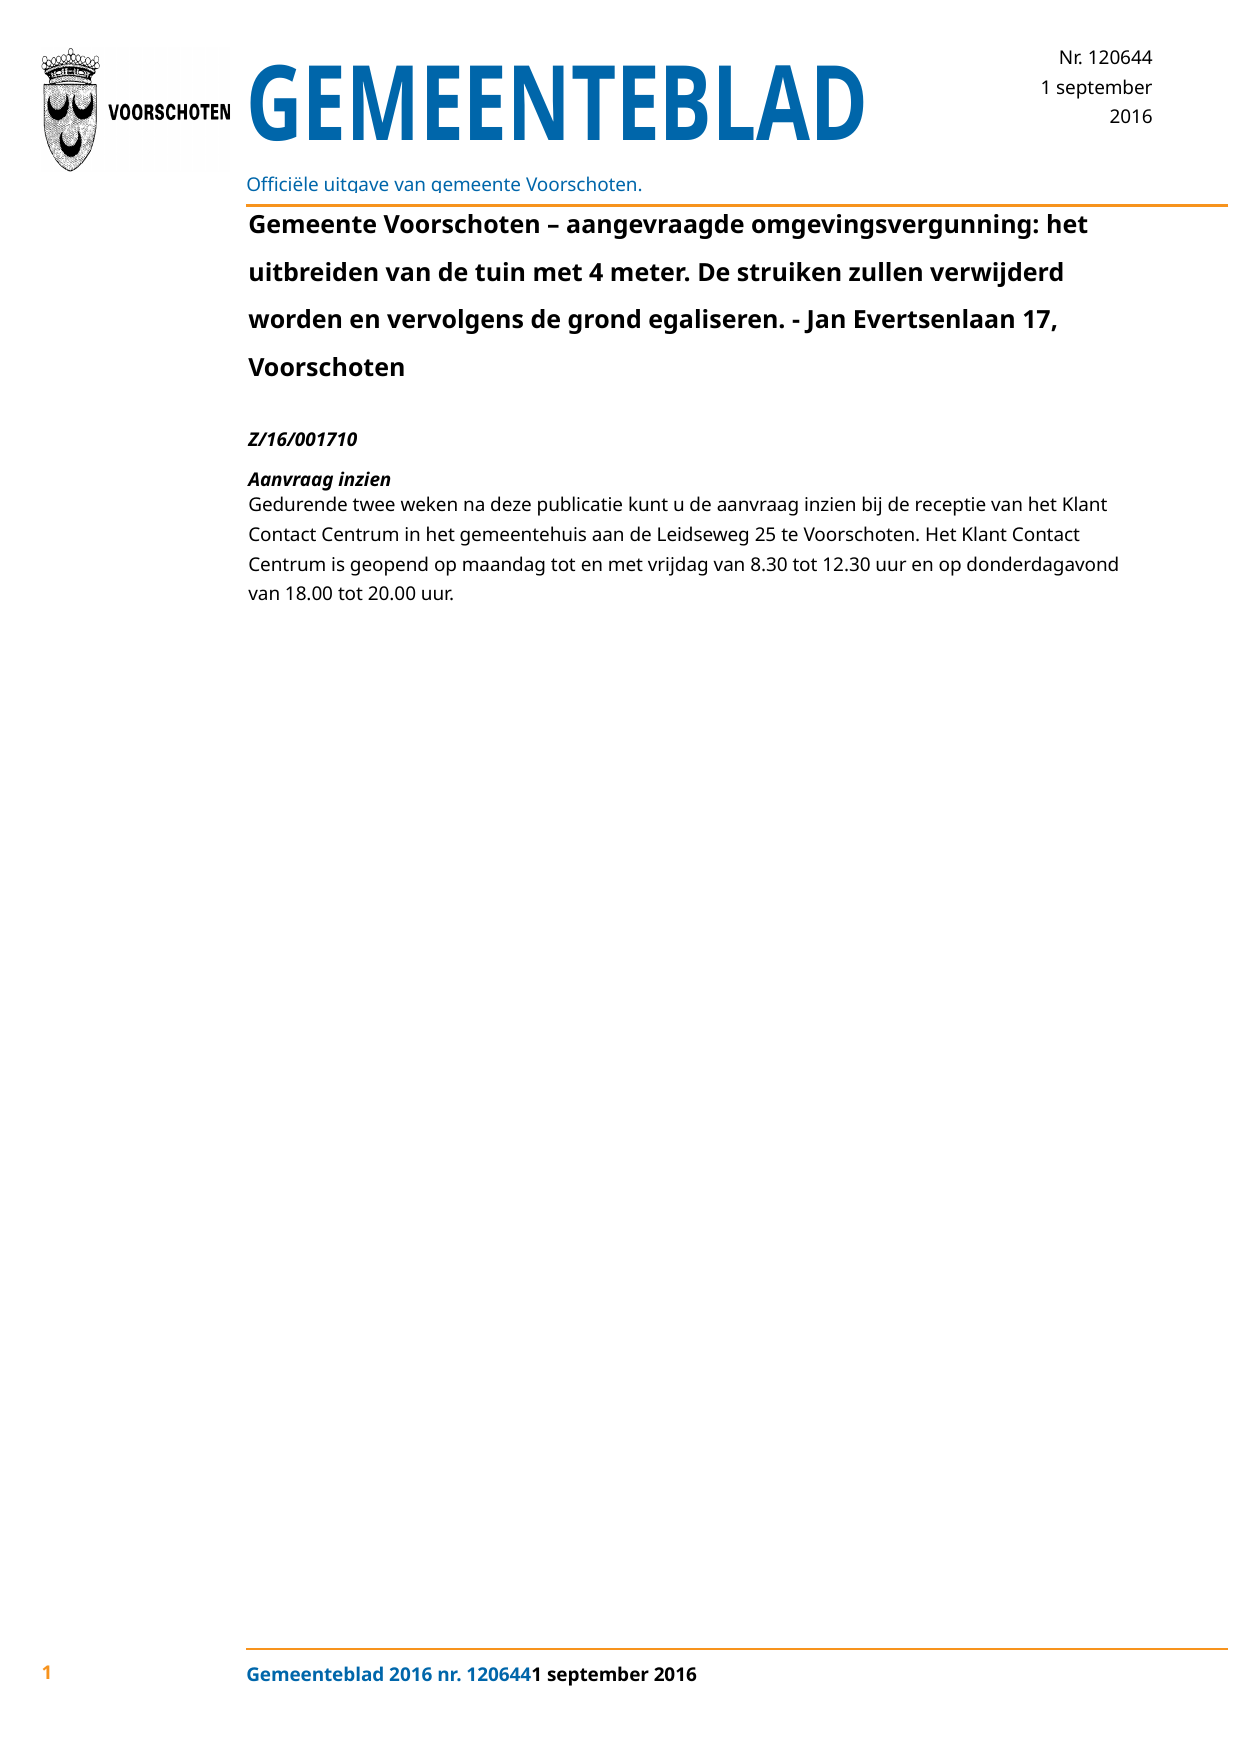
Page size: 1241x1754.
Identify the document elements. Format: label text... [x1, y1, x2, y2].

text Gedurende twee weken na deze publicatie kunt u de aanvraag inzien bij de receptie van het Klant Contact Centrum in het gemeentehuis aan de Leidseweg 25 te Voorschoten. Het Klant Contact Centrum is geopend op maandag tot en met vrijdag van 8.30 tot 12.30 uur en op donderdagavond van 18.00 tot 20.00 uur. [248, 492, 1152, 606]
text Z/16/001710 [248, 427, 1152, 452]
picture [41, 47, 231, 172]
text Aanvraag inzien [248, 466, 1152, 492]
text Gemeente Voorschoten – aangevraagde omgevingsvergunning: het uitbreiden van de tuin met 4 meter. De struiken zullen verwijderd worden en vervolgens de grond egaliseren. - Jan Evertsenlaan 17, Voorschoten [248, 207, 1152, 384]
